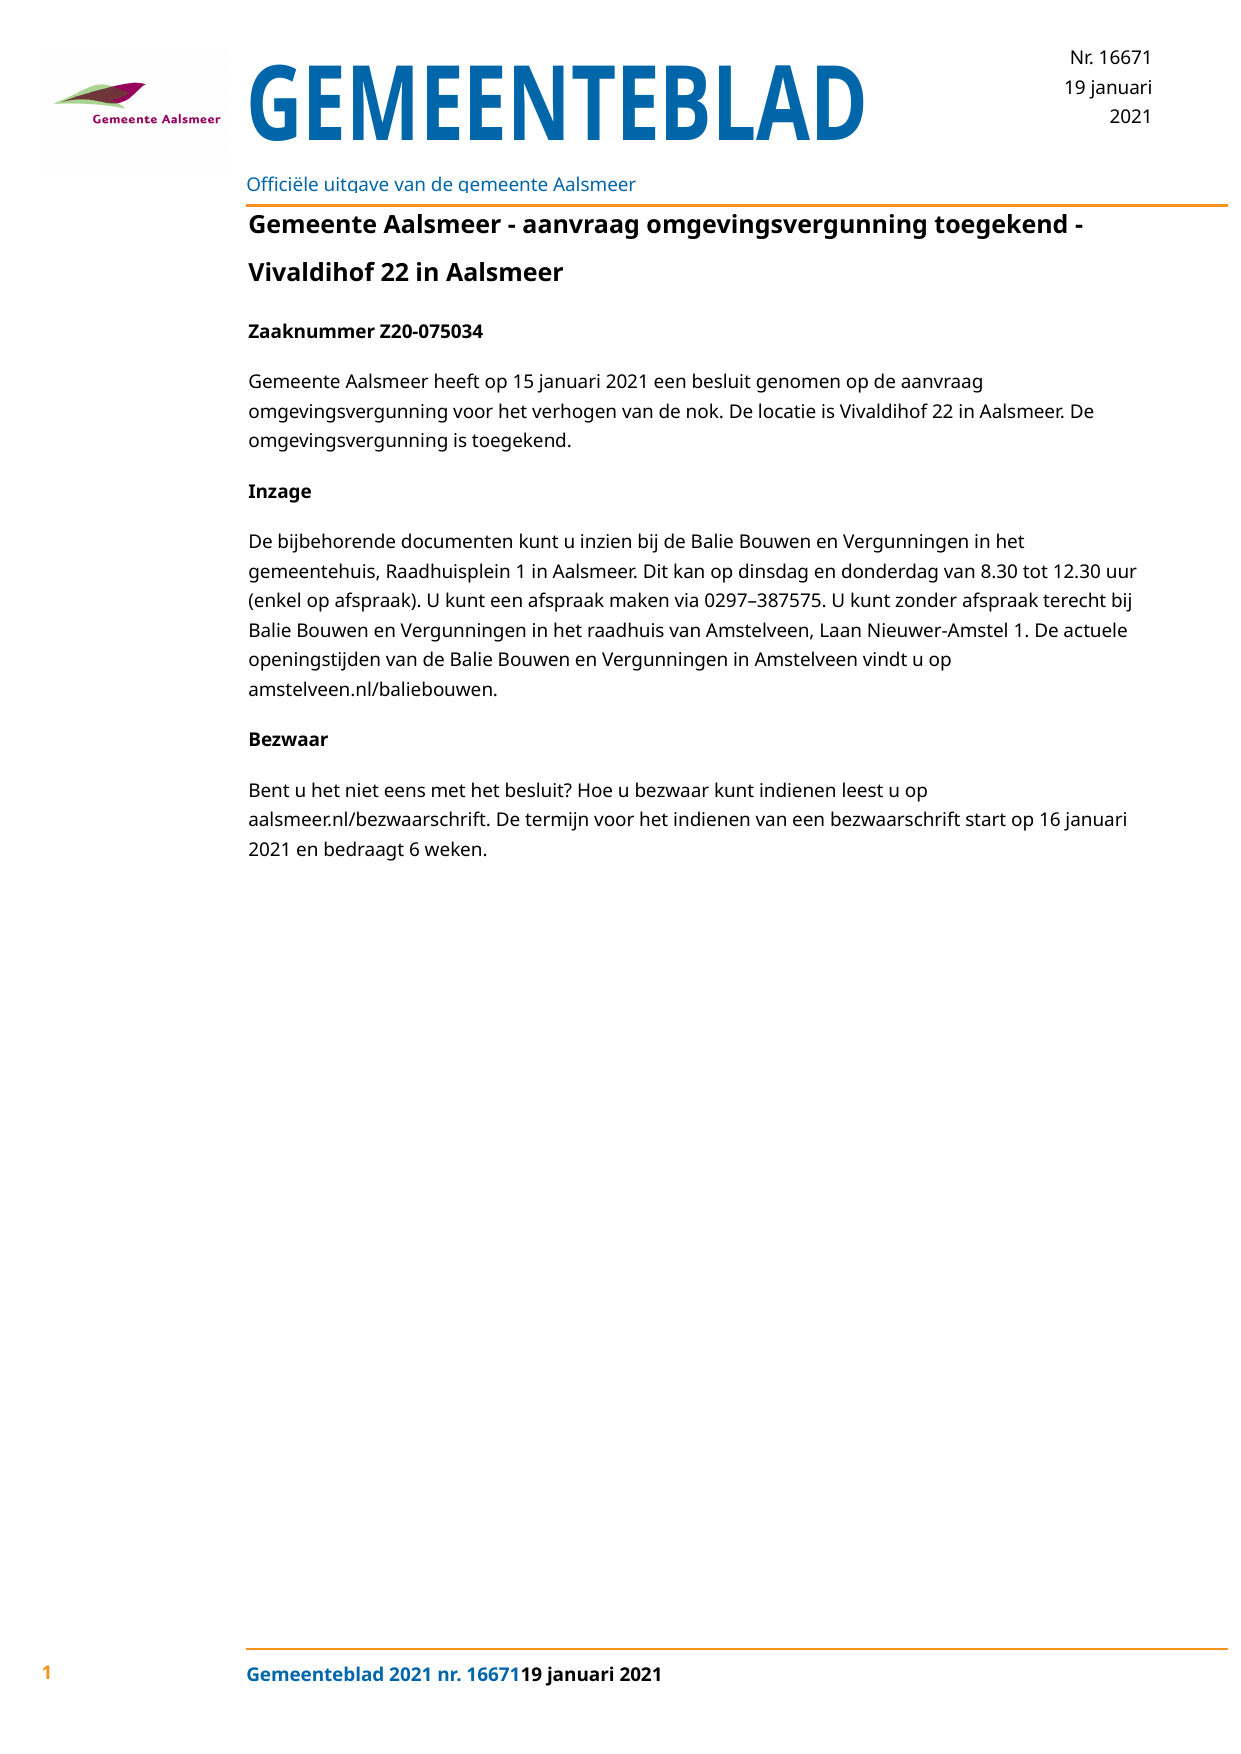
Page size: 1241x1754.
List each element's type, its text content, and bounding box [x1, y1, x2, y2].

text Gemeente Aalsmeer - aanvraag omgevingsvergunning toegekend - Vivaldihof 22 in Aalsmeer [248, 207, 1152, 288]
text De bijbehorende documenten kunt u inzien bij de Balie Bouwen en Vergunningen in het gemeentehuis, Raadhuisplein 1 in Aalsmeer. Dit kan op dinsdag en donderdag van 8.30 tot 12.30 uur (enkel op afspraak). U kunt een afspraak maken via 0297–387575. U kunt zonder afspraak terecht bij Balie Bouwen en Vergunningen in het raadhuis van Amstelveen, Laan Nieuwer-Amstel 1. De actuele openingstijden van de Balie Bouwen en Vergunningen in Amstelveen vindt u op amstelveen.nl/baliebouwen. [248, 528, 1152, 702]
text Gemeente Aalsmeer heeft op 15 januari 2021 een besluit genomen op de aanvraag omgevingsvergunning voor het verhogen van de nok. De locatie is Vivaldihof 22 in Aalsmeer. De omgevingsvergunning is toegekend. [248, 368, 1152, 453]
picture [41, 47, 231, 172]
text Bent u het niet eens met het besluit? Hoe u bezwaar kunt indienen leest u op aalsmeer.nl/bezwaarschrift. De termijn voor het indienen van een bezwaarschrift start op 16 januari 2021 en bedraagt 6 weken. [248, 777, 1152, 862]
text Inzage [248, 478, 1152, 504]
text Zaaknummer Z20-075034 [248, 318, 1152, 344]
text Bezwaar [248, 727, 1152, 752]
